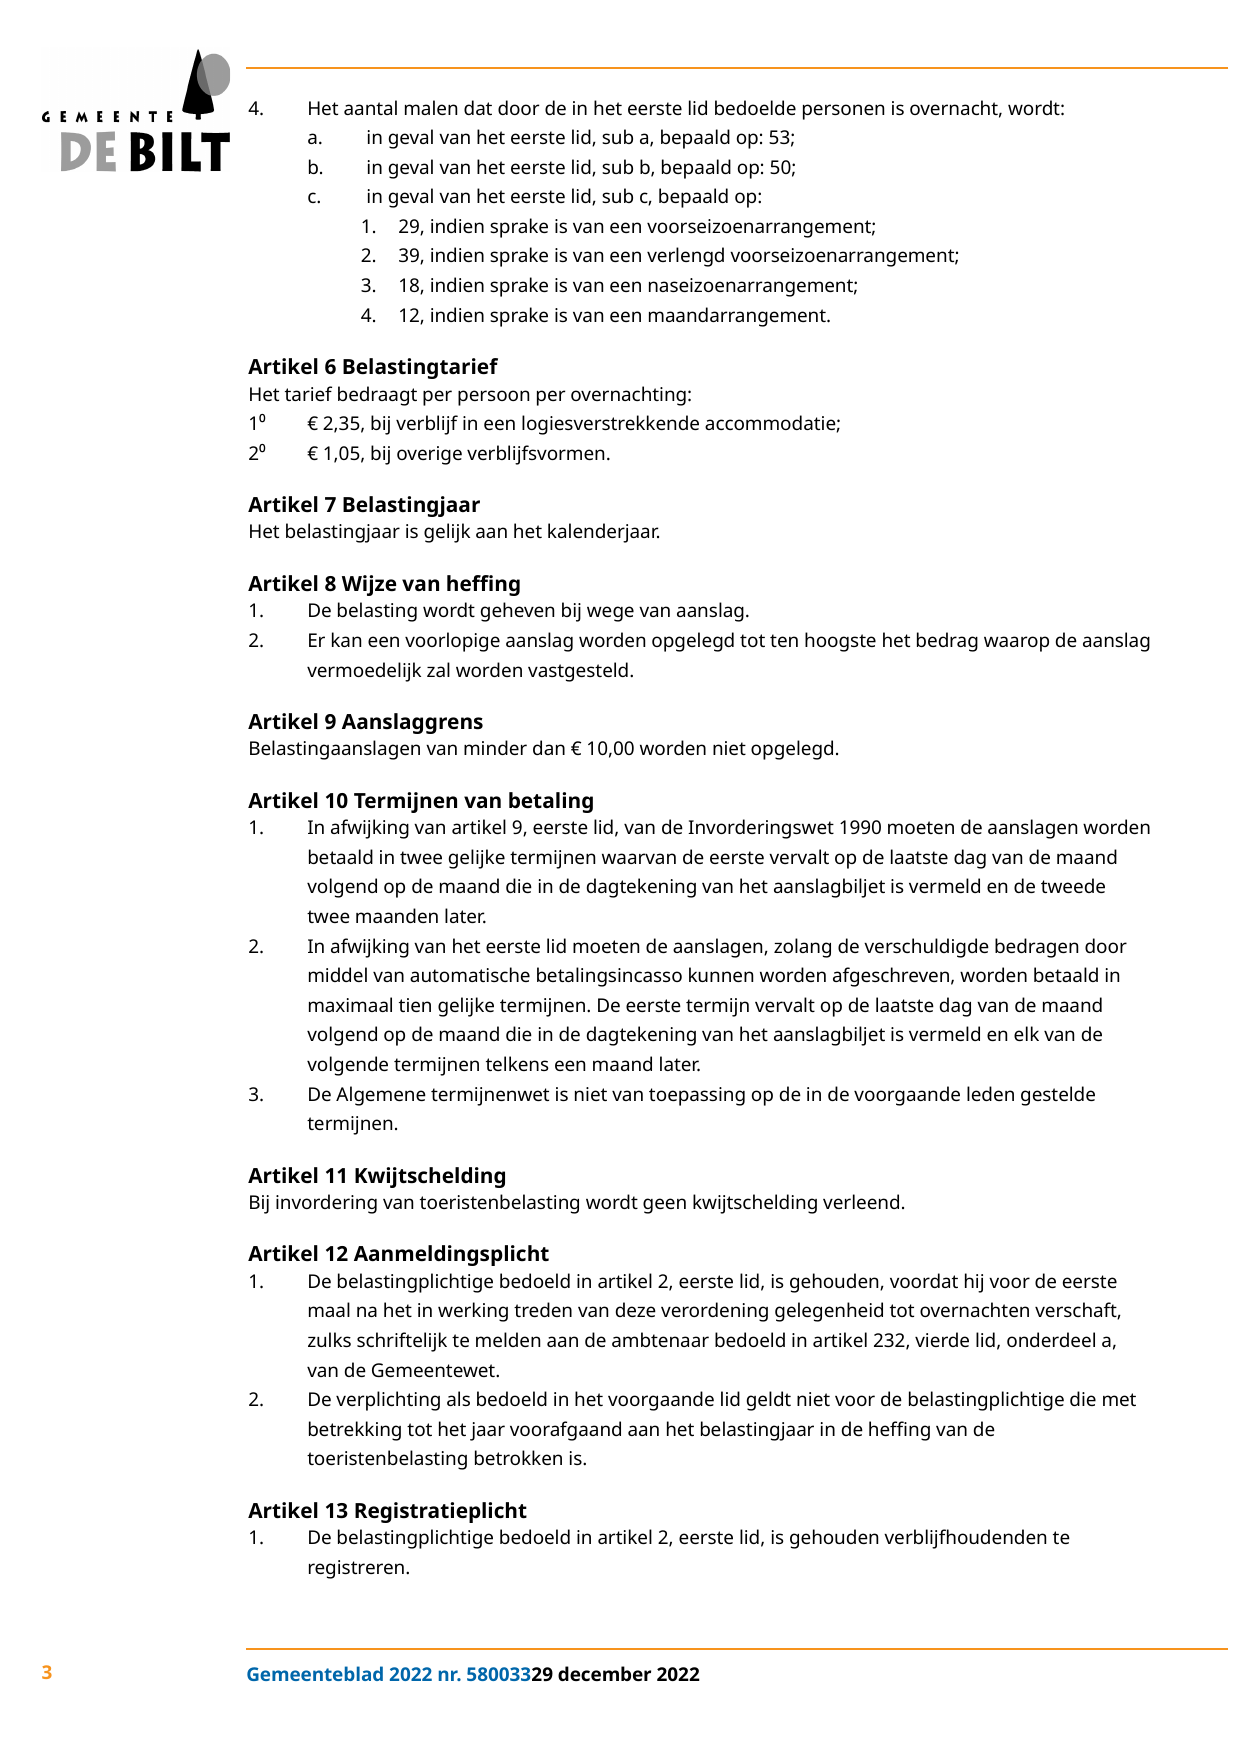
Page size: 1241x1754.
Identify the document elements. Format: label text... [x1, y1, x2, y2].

text Artikel 8 Wijze van heffing [248, 569, 1152, 598]
picture [41, 47, 231, 172]
text Het belastingjaar is gelijk aan het kalenderjaar. [248, 519, 1152, 544]
text Artikel 12 Aanmeldingsplicht [248, 1239, 1152, 1268]
text Het tarief bedraagt per persoon per overnachting: [248, 381, 1152, 406]
text Artikel 10 Termijnen van betaling [248, 786, 1152, 814]
list 29, indien sprake is van een voorseizoenarrangement; [361, 213, 1152, 239]
text Artikel 6 Belastingtarief [248, 352, 1152, 381]
list De verplichting als bedoeld in het voorgaande lid geldt niet voor de belastingplichtige die met betrekking tot het jaar voorafgaand aan het belastingjaar in de heffing van de toeristenbelasting betrokken is. [248, 1386, 1152, 1471]
list De belastingplichtige bedoeld in artikel 2, eerste lid, is gehouden, voordat hij voor de eerste maal na het in werking treden van deze verordening gelegenheid tot overnachten verschaft, zulks schriftelijk te melden aan de ambtenaar bedoeld in artikel 232, vierde lid, onderdeel a, van de Gemeentewet. [248, 1268, 1152, 1382]
list De belastingplichtige bedoeld in artikel 2, eerste lid, is gehouden verblijfhoudenden te registreren. [248, 1524, 1152, 1580]
list Er kan een voorlopige aanslag worden opgelegd tot ten hoogste het bedrag waarop de aanslag vermoedelijk zal worden vastgesteld. [248, 627, 1152, 682]
list Het aantal malen dat door de in het eerste lid bedoelde personen is overnacht, wordt: [248, 95, 1152, 121]
list 18, indien sprake is van een naseizoenarrangement; [361, 272, 1152, 298]
list 39, indien sprake is van een verlengd voorseizoenarrangement; [361, 243, 1152, 268]
list De Algemene termijnenwet is niet van toepassing op de in de voorgaande leden gestelde termijnen. [248, 1081, 1152, 1136]
text Artikel 7 Belastingjaar [248, 490, 1152, 519]
list in geval van het eerste lid, sub a, bepaald op: 53; [307, 124, 1152, 150]
text Belastingaanslagen van minder dan € 10,00 worden niet opgelegd. [248, 736, 1152, 761]
list De belasting wordt geheven bij wege van aanslag. [248, 598, 1152, 623]
text Artikel 11 Kwijtschelding [248, 1161, 1152, 1189]
list € 2,35, bij verblijf in een logiesverstrekkende accommodatie; [248, 410, 1152, 436]
list In afwijking van het eerste lid moeten de aanslagen, zolang de verschuldigde bedragen door middel van automatische betalingsincasso kunnen worden afgeschreven, worden betaald in maximaal tien gelijke termijnen. De eerste termijn vervalt op de laatste dag van de maand volgend op de maand die in de dagtekening van het aanslagbiljet is vermeld en elk van de volgende termijnen telkens een maand later. [248, 933, 1152, 1077]
list 12, indien sprake is van een maandarrangement. [361, 302, 1152, 328]
list € 1,05, bij overige verblijfsvormen. [248, 440, 1152, 466]
text Artikel 9 Aanslaggrens [248, 707, 1152, 736]
list In afwijking van artikel 9, eerste lid, van de Invorderingswet 1990 moeten de aanslagen worden betaald in twee gelijke termijnen waarvan de eerste vervalt op de laatste dag van de maand volgend op de maand die in de dagtekening van het aanslagbiljet is vermeld en de tweede twee maanden later. [248, 814, 1152, 929]
list in geval van het eerste lid, sub b, bepaald op: 50; [307, 154, 1152, 180]
text Bij invordering van toeristenbelasting wordt geen kwijtschelding verleend. [248, 1189, 1152, 1215]
text Artikel 13 Registratieplicht [248, 1496, 1152, 1524]
list in geval van het eerste lid, sub c, bepaald op: [307, 183, 1152, 209]
